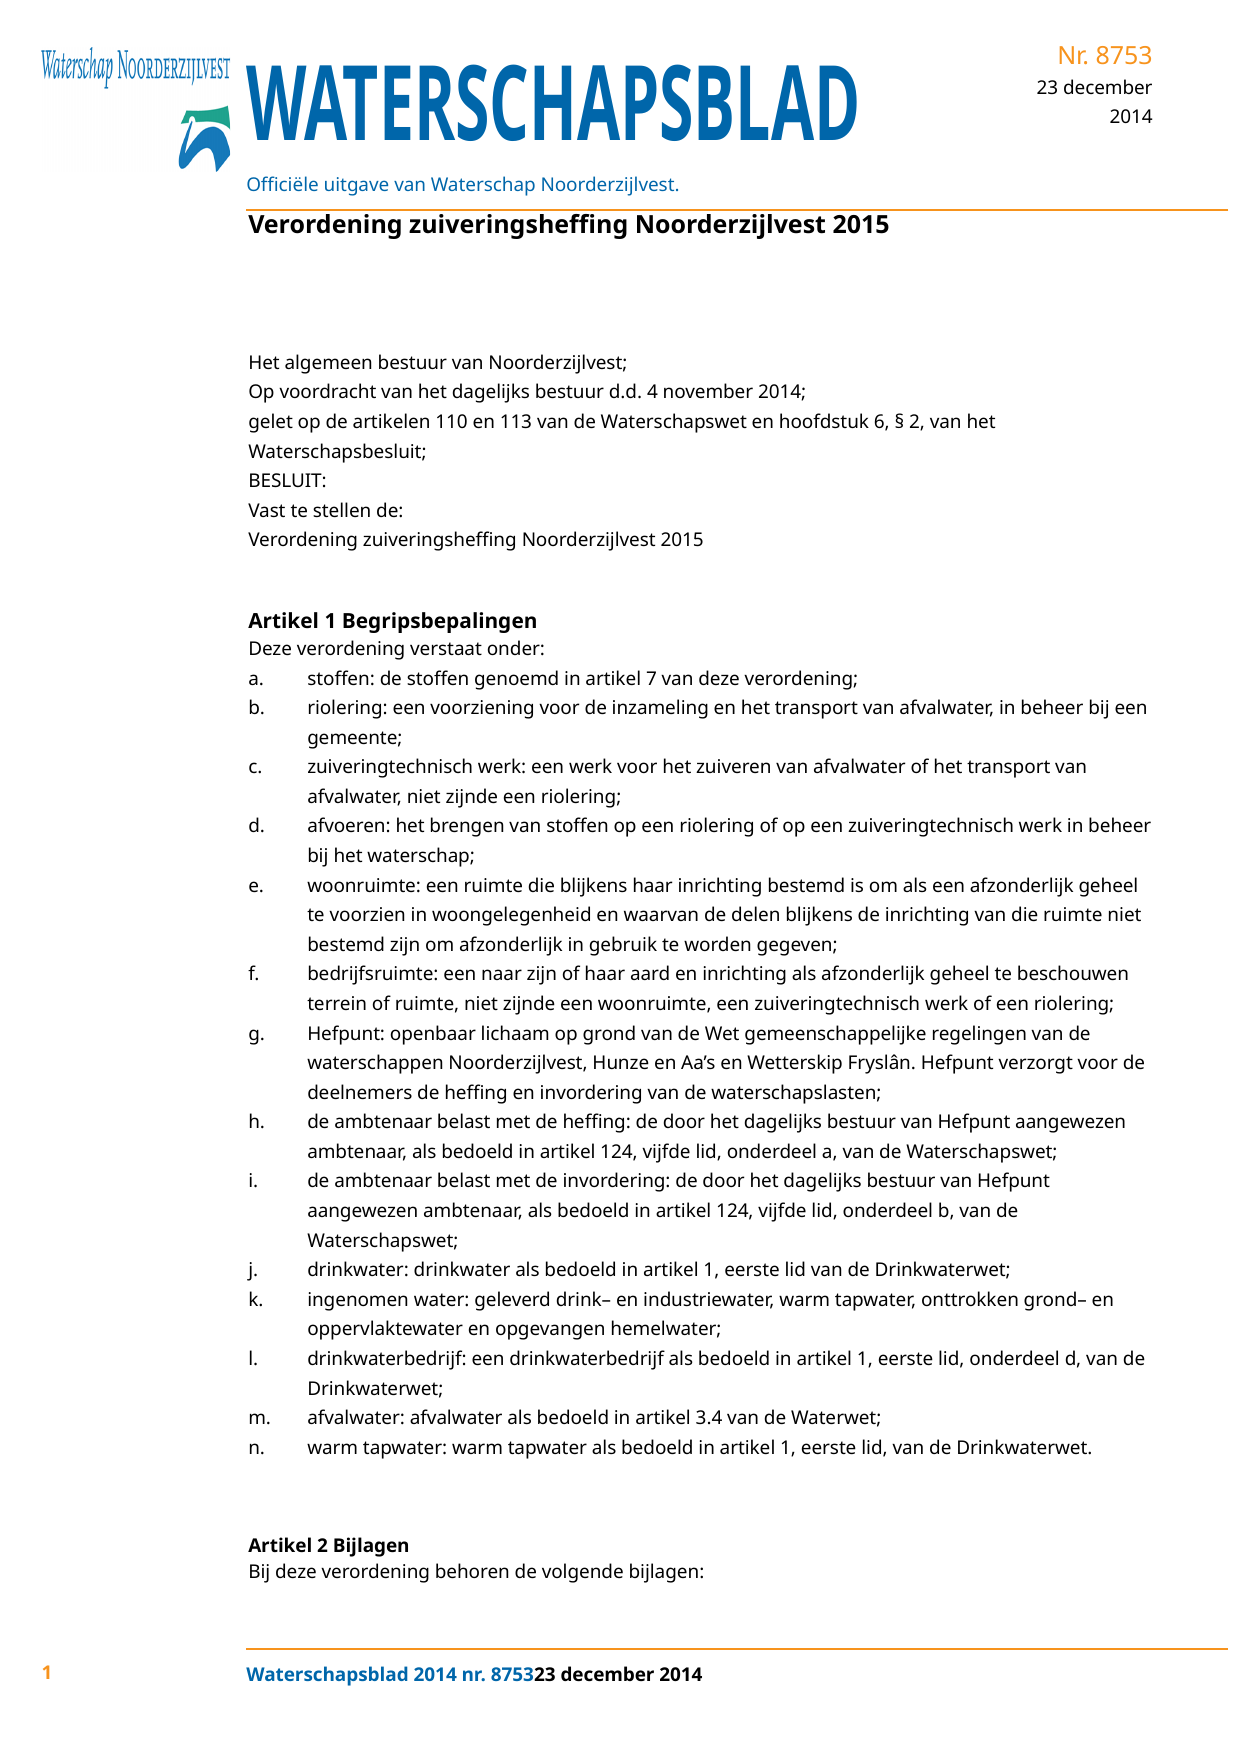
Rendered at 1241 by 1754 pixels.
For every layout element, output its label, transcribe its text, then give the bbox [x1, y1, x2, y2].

text Verordening zuiveringsheffing Noorderzijlvest 2015 [248, 527, 1152, 552]
list stoffen: de stoffen genoemd in artikel 7 van deze verordening; [248, 665, 1152, 690]
list Hefpunt: openbaar lichaam op grond van de Wet gemeenschappelijke regelingen van de waterschappen Noorderzijlvest, Hunze en Aa’s en Wetterskip Fryslân. Hefpunt verzorgt voor de deelnemers de heffing en invordering van de waterschapslasten; [248, 1020, 1152, 1104]
text Deze verordening verstaat onder: [248, 635, 1152, 661]
list zuiveringtechnisch werk: een werk voor het zuiveren van afvalwater of het transport van afvalwater, niet zijnde een riolering; [248, 753, 1152, 809]
list drinkwater: drinkwater als bedoeld in artikel 1, eerste lid van de Drinkwaterwet; [248, 1256, 1152, 1282]
text gelet op de artikelen 110 en 113 van de Waterschapswet en hoofdstuk 6, § 2, van het Waterschapsbesluit; [248, 408, 1152, 464]
list ingenomen water: geleverd drink– en industriewater, warm tapwater, onttrokken grond– en oppervlaktewater en opgevangen hemelwater; [248, 1286, 1152, 1341]
text Op voordracht van het dagelijks bestuur d.d. 4 november 2014; [248, 379, 1152, 404]
list woonruimte: een ruimte die blijkens haar inrichting bestemd is om als een afzonderlijk geheel te voorzien in woongelegenheid en waarvan de delen blijkens de inrichting van die ruimte niet bestemd zijn om afzonderlijk in gebruik te worden gegeven; [248, 872, 1152, 957]
text BESLUIT: [248, 467, 1152, 493]
picture [41, 47, 231, 172]
text Bij deze verordening behoren de volgende bijlagen: [248, 1558, 1152, 1584]
text Artikel 2 Bijlagen [248, 1532, 1152, 1558]
list afvoeren: het brengen van stoffen op een riolering of op een zuiveringtechnisch werk in beheer bij het waterschap; [248, 813, 1152, 868]
list de ambtenaar belast met de heffing: de door het dagelijks bestuur van Hefpunt aangewezen ambtenaar, als bedoeld in artikel 124, vijfde lid, onderdeel a, van de Waterschapswet; [248, 1108, 1152, 1164]
text Artikel 1 Begripsbepalingen [248, 607, 1152, 635]
text Het algemeen bestuur van Noorderzijlvest; [248, 349, 1152, 375]
list warm tapwater: warm tapwater als bedoeld in artikel 1, eerste lid, van de Drinkwaterwet. [248, 1434, 1152, 1459]
list riolering: een voorziening voor de inzameling en het transport van afvalwater, in beheer bij een gemeente; [248, 694, 1152, 749]
text Vast te stellen de: [248, 497, 1152, 523]
list drinkwaterbedrijf: een drinkwaterbedrijf als bedoeld in artikel 1, eerste lid, onderdeel d, van de Drinkwaterwet; [248, 1345, 1152, 1400]
list bedrijfsruimte: een naar zijn of haar aard en inrichting als afzonderlijk geheel te beschouwen terrein of ruimte, niet zijnde een woonruimte, een zuiveringtechnisch werk of een riolering; [248, 961, 1152, 1016]
list de ambtenaar belast met de invordering: de door het dagelijks bestuur van Hefpunt aangewezen ambtenaar, als bedoeld in artikel 124, vijfde lid, onderdeel b, van de Waterschapswet; [248, 1168, 1152, 1252]
text Verordening zuiveringsheffing Noorderzijlvest 2015 [248, 211, 1152, 241]
list afvalwater: afvalwater als bedoeld in artikel 3.4 van de Waterwet; [248, 1404, 1152, 1430]
